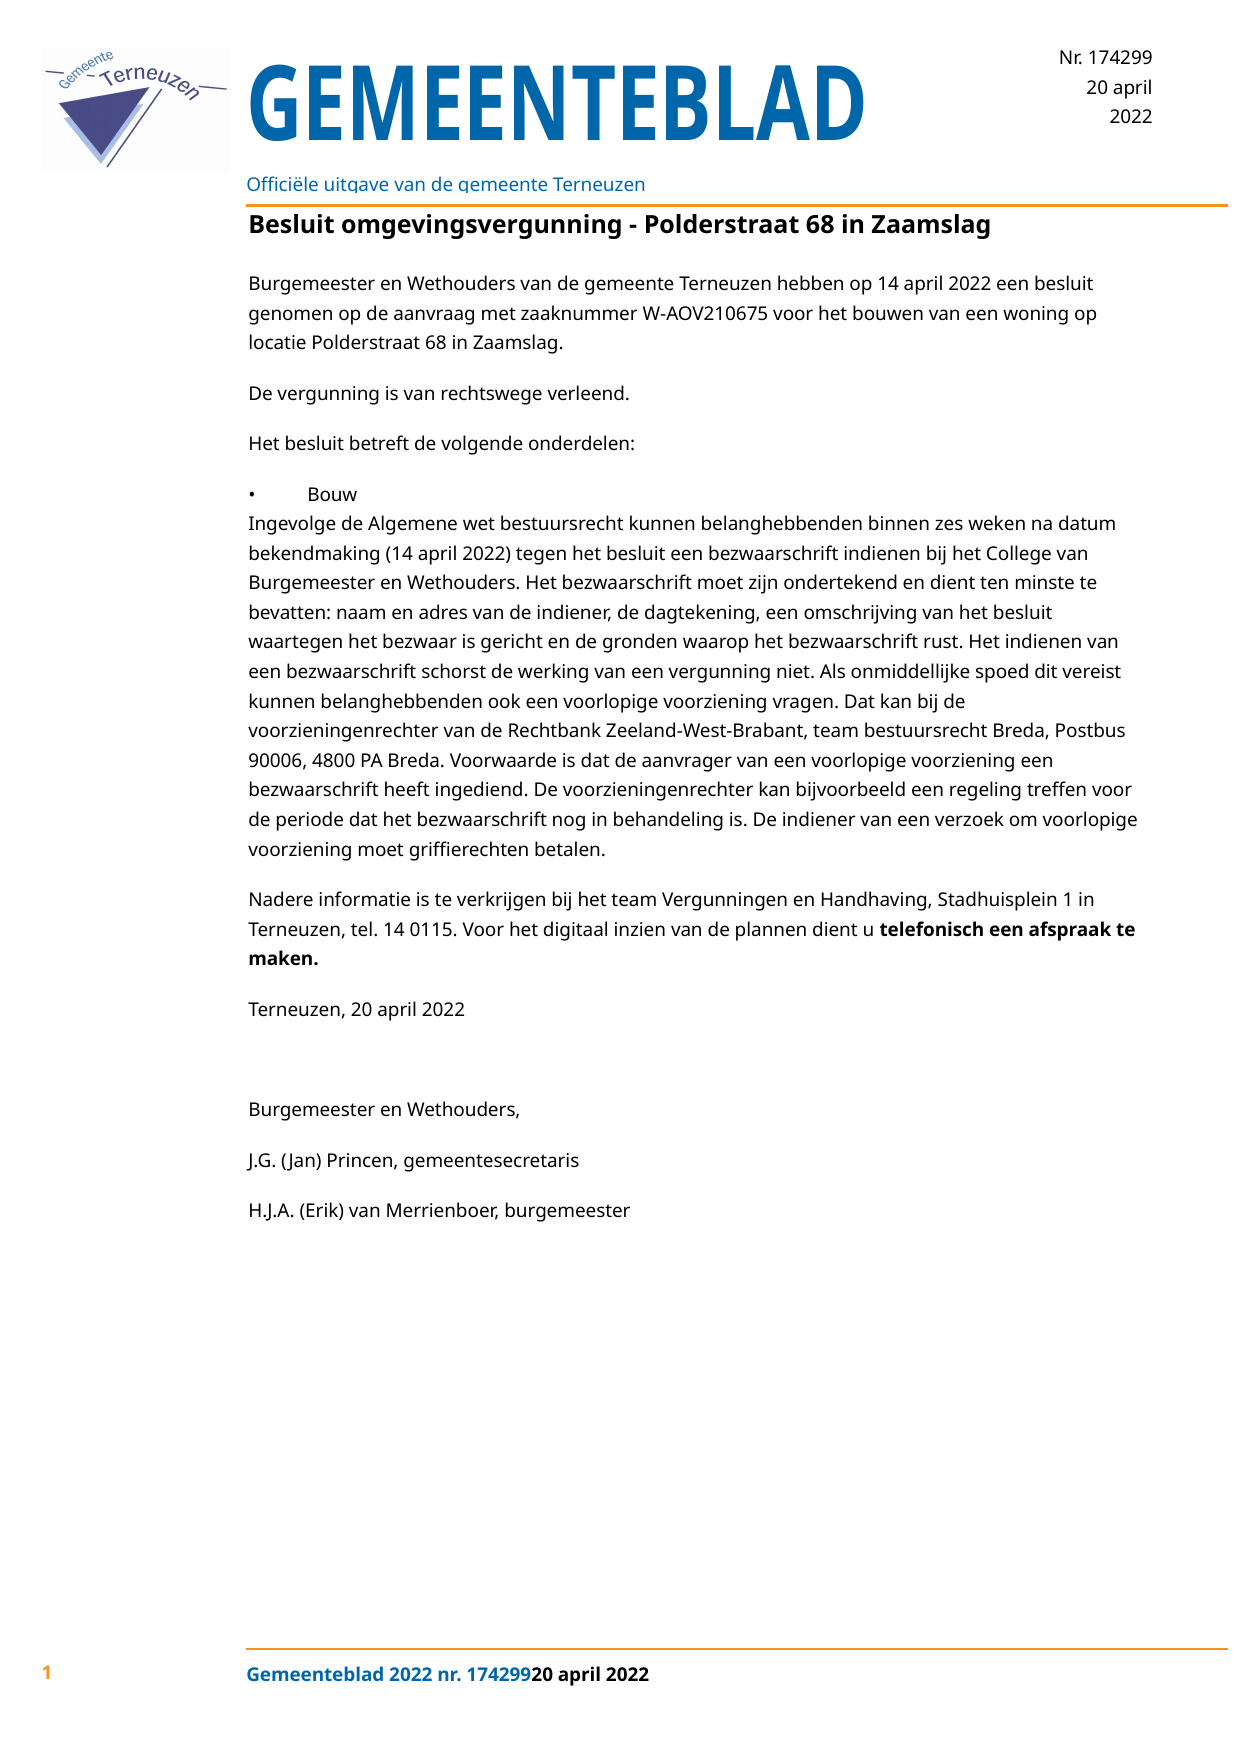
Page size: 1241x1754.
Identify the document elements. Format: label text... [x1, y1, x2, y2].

text J.G. (Jan) Princen, gemeentesecretaris [248, 1147, 1152, 1173]
text Besluit omgevingsvergunning - Polderstraat 68 in Zaamslag [248, 207, 1152, 241]
text H.J.A. (Erik) van Merrienboer, burgemeester [248, 1197, 1152, 1223]
text Nadere informatie is te verkrijgen bij het team Vergunningen en Handhaving, Stadhuisplein 1 in Terneuzen, tel. 14 0115. Voor het digitaal inzien van de plannen dient u telefonisch een afspraak te maken. [248, 886, 1152, 971]
text De vergunning is van rechtswege verleend. [248, 380, 1152, 406]
text Ingevolge de Algemene wet bestuursrecht kunnen belanghebbenden binnen zes weken na datum bekendmaking (14 april 2022) tegen het besluit een bezwaarschrift indienen bij het College van Burgemeester en Wethouders. Het bezwaarschrift moet zijn ondertekend en dient ten minste te bevatten: naam en adres van de indiener, de dagtekening, een omschrijving van het besluit waartegen het bezwaar is gericht en de gronden waarop het bezwaarschrift rust. Het indienen van een bezwaarschrift schorst de werking van een vergunning niet. Als onmiddellijke spoed dit vereist kunnen belanghebbenden ook een voorlopige voorziening vragen. Dat kan bij de voorzieningenrechter van de Rechtbank Zeeland-West-Brabant, team bestuursrecht Breda, Postbus 90006, 4800 PA Breda. Voorwaarde is dat de aanvrager van een voorlopige voorziening een bezwaarschrift heeft ingediend. De voorzieningenrechter kan bijvoorbeeld een regeling treffen voor de periode dat het bezwaarschrift nog in behandeling is. De indiener van een verzoek om voorlopige voorziening moet griffierechten betalen. [248, 510, 1152, 861]
text Burgemeester en Wethouders van de gemeente Terneuzen hebben op 14 april 2022 een besluit genomen op de aanvraag met zaaknummer W-AOV210675 voor het bouwen van een woning op locatie Polderstraat 68 in Zaamslag. [248, 270, 1152, 355]
list Bouw [248, 481, 1152, 506]
picture [41, 47, 231, 172]
text Het besluit betreft de volgende onderdelen: [248, 430, 1152, 456]
text Burgemeester en Wethouders, [248, 1097, 1152, 1122]
text Terneuzen, 20 april 2022 [248, 996, 1152, 1021]
